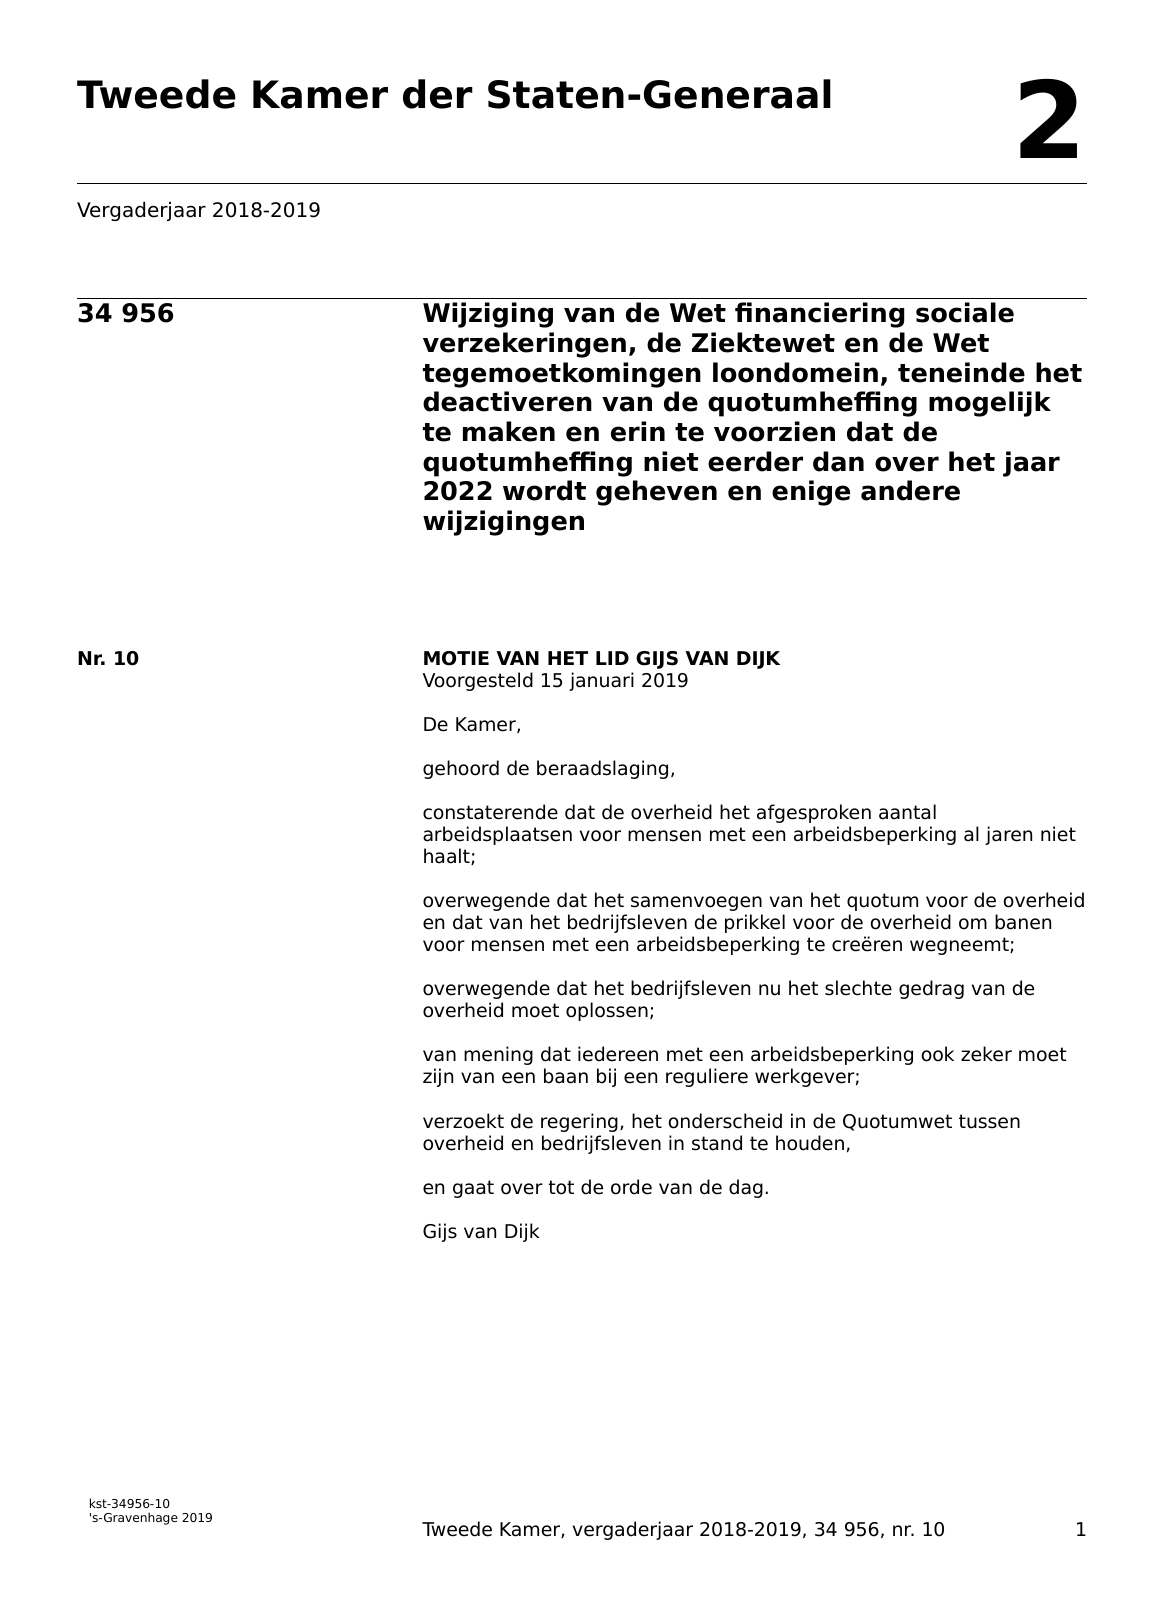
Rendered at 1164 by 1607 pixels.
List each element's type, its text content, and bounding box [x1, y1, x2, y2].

text De Kamer, [422, 714, 1087, 736]
text kst-34956-10 [88, 1497, 323, 1511]
subtitle Nr. 10 MOTIE VAN HET LID GIJS VAN DIJK [77, 647, 1087, 669]
text 's-Gravenhage 2019 [88, 1511, 323, 1525]
text Gijs van Dijk [422, 1221, 1087, 1243]
table_header Tweede Kamer der Staten-Generaal [77, 59, 886, 183]
text gehoord de beraadslaging, [422, 758, 1087, 780]
text overwegende dat het bedrijfsleven nu het slechte gedrag van de overheid moet oplossen; [422, 978, 1087, 1022]
text verzoekt de regering, het onderscheid in de Quotumwet tussen overheid en bedrijfsleven in stand te houden, [422, 1111, 1087, 1154]
table_cell Vergaderjaar 2018-2019 [77, 184, 1087, 298]
text Voorgesteld 15 januari 2019 [422, 669, 1087, 691]
text constaterende dat de overheid het afgesproken aantal arbeidsplaatsen voor mensen met een arbeidsbeperking al jaren niet haalt; [422, 802, 1087, 868]
table_header 2 [886, 59, 1087, 183]
text overwegende dat het samenvoegen van het quotum voor de overheid en dat van het bedrijfsleven de prikkel voor de overheid om banen voor mensen met een arbeidsbeperking te creëren wegneemt; [422, 890, 1087, 956]
subtitle 34 956 Wijziging van de Wet financiering sociale verzekeringen, de Ziektewet en de Wet tegemoetkomingen loondomein, teneinde het deactiveren van de quotumheffing mogelijk te maken en erin te voorzien dat de quotumheffing niet eerder dan over het jaar 2022 wordt geheven en enige andere wijzigingen [77, 299, 1087, 536]
text van mening dat iedereen met een arbeidsbeperking ook zeker moet zijn van een baan bij een reguliere werkgever; [422, 1044, 1087, 1088]
text en gaat over tot de orde van de dag. [422, 1177, 1087, 1199]
